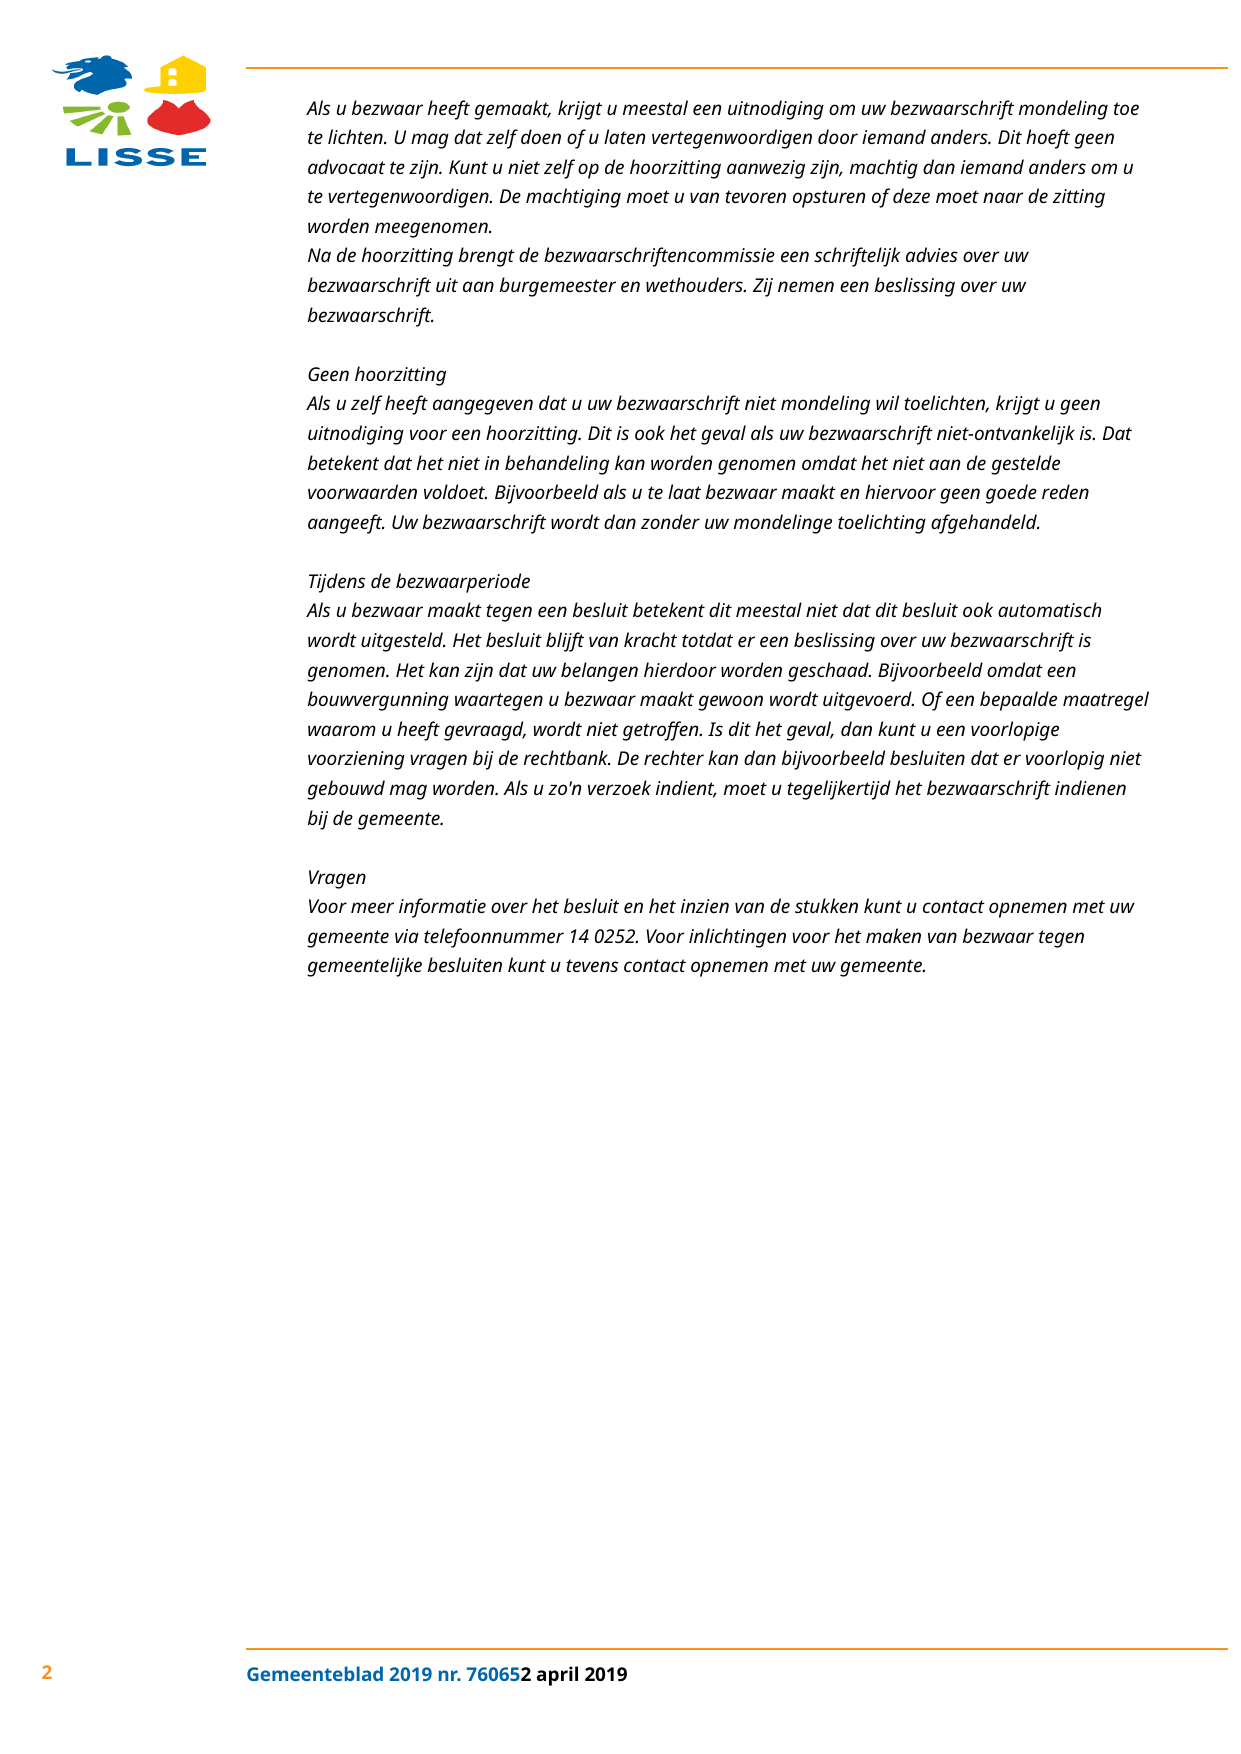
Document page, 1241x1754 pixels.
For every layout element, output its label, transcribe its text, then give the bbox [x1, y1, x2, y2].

list Voor meer informatie over het besluit en het inzien van de stukken kunt u contact opnemen met uw gemeente via telefoonnummer 14 0252. Voor inlichtingen voor het maken van bezwaar tegen gemeentelijke besluiten kunt u tevens contact opnemen met uw gemeente. [248, 893, 1152, 978]
list Als u bezwaar maakt tegen een besluit betekent dit meestal niet dat dit besluit ook automatisch wordt uitgesteld. Het besluit blijft van kracht totdat er een beslissing over uw bezwaarschrift is genomen. Het kan zijn dat uw belangen hierdoor worden geschaad. Bijvoorbeeld omdat een bouwvergunning waartegen u bezwaar maakt gewoon wordt uitgevoerd. Of een bepaalde maatregel waarom u heeft gevraagd, wordt niet getroffen. Is dit het geval, dan kunt u een voorlopige voorziening vragen bij de rechtbank. De rechter kan dan bijvoorbeeld besluiten dat er voorlopig niet gebouwd mag worden. Als u zo'n verzoek indient, moet u tegelijkertijd het bezwaarschrift indienen bij de gemeente. [248, 598, 1152, 831]
list Tijdens de bezwaarperiode [248, 568, 1152, 594]
picture [41, 47, 231, 172]
list Als u bezwaar heeft gemaakt, krijgt u meestal een uitnodiging om uw bezwaarschrift mondeling toe te lichten. U mag dat zelf doen of u laten vertegenwoordigen door iemand anders. Dit hoeft geen advocaat te zijn. Kunt u niet zelf op de hoorzitting aanwezig zijn, machtig dan iemand anders om u te vertegenwoordigen. De machtiging moet u van tevoren opsturen of deze moet naar de zitting worden meegenomen. [248, 95, 1152, 239]
list Geen hoorzitting [248, 361, 1152, 387]
list Als u zelf heeft aangegeven dat u uw bezwaarschrift niet mondeling wil toelichten, krijgt u geen uitnodiging voor een hoorzitting. Dit is ook het geval als uw bezwaarschrift niet-ontvankelijk is. Dat betekent dat het niet in behandeling kan worden genomen omdat het niet aan de gestelde voorwaarden voldoet. Bijvoorbeeld als u te laat bezwaar maakt en hiervoor geen goede reden aangeeft. Uw bezwaarschrift wordt dan zonder uw mondelinge toelichting afgehandeld. [248, 391, 1152, 535]
list Vragen [248, 864, 1152, 890]
list Na de hoorzitting brengt de bezwaarschriftencommissie een schriftelijk advies over uw bezwaarschrift uit aan burgemeester en wethouders. Zij nemen een beslissing over uw bezwaarschrift. [248, 243, 1152, 328]
